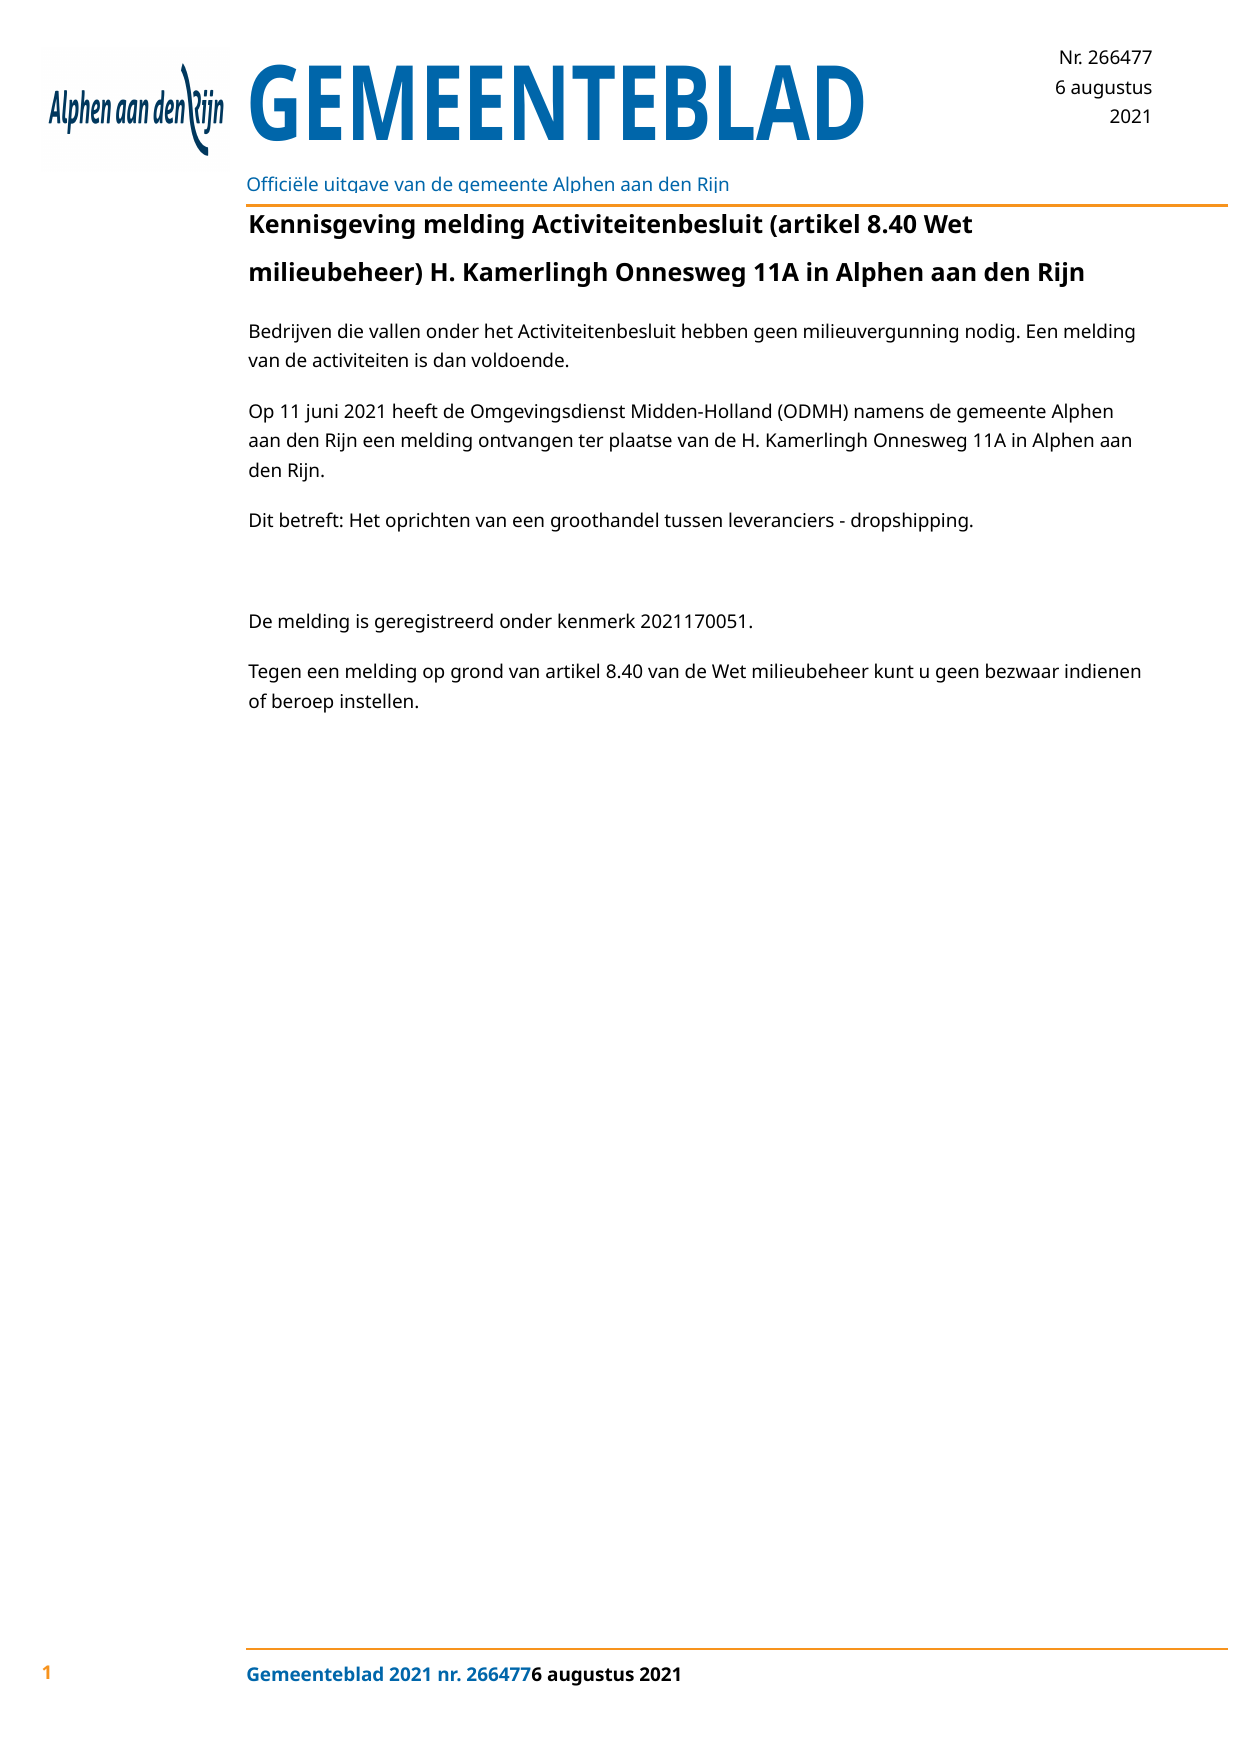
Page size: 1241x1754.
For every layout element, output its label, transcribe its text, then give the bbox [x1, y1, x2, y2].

picture [41, 47, 231, 172]
text Bedrijven die vallen onder het Activiteitenbesluit hebben geen milieuvergunning nodig. Een melding van de activiteiten is dan voldoende. [248, 318, 1152, 373]
text Tegen een melding op grond van artikel 8.40 van de Wet milieubeheer kunt u geen bezwaar indienen of beroep instellen. [248, 659, 1152, 714]
text De melding is geregistreerd onder kenmerk 2021170051. [248, 608, 1152, 634]
text Op 11 juni 2021 heeft de Omgevingsdienst Midden-Holland (ODMH) namens de gemeente Alphen aan den Rijn een melding ontvangen ter plaatse van de H. Kamerlingh Onnesweg 11A in Alphen aan den Rijn. [248, 398, 1152, 483]
text Dit betreft: Het oprichten van een groothandel tussen leveranciers - dropshipping. [248, 507, 1152, 533]
text Kennisgeving melding Activiteitenbesluit (artikel 8.40 Wet milieubeheer) H. Kamerlingh Onnesweg 11A in Alphen aan den Rijn [248, 207, 1152, 288]
